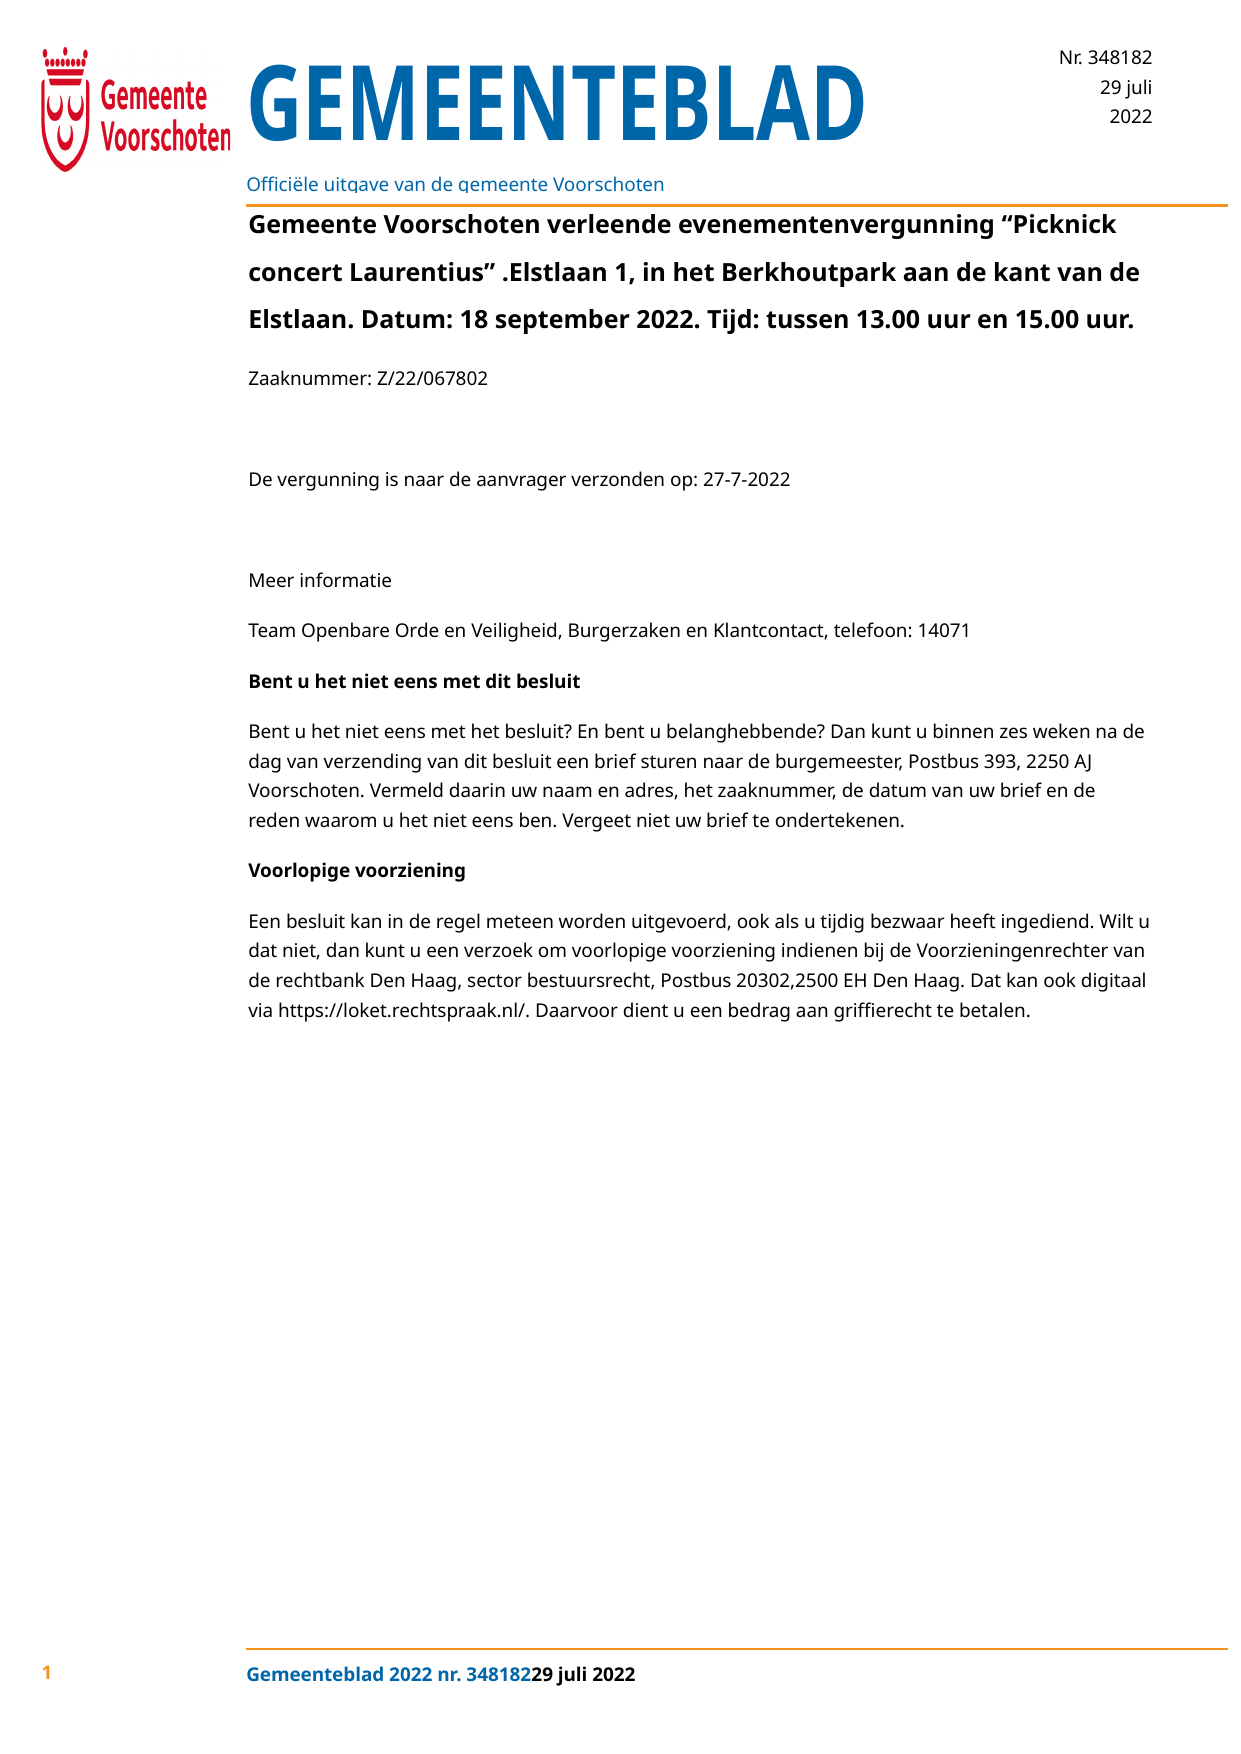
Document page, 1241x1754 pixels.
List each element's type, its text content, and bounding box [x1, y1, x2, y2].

text De vergunning is naar de aanvrager verzonden op: 27-7-2022 [248, 466, 1152, 492]
text Zaaknummer: Z/22/067802 [248, 366, 1152, 391]
text Bent u het niet eens met dit besluit [248, 668, 1152, 694]
text Voorlopige voorziening [248, 858, 1152, 883]
text Meer informatie [248, 567, 1152, 593]
text Team Openbare Orde en Veiligheid, Burgerzaken en Klantcontact, telefoon: 14071 [248, 618, 1152, 643]
text Bent u het niet eens met het besluit? En bent u belanghebbende? Dan kunt u binnen zes weken na de dag van verzending van dit besluit een brief sturen naar de burgemeester, Postbus 393, 2250 AJ Voorschoten. Vermeld daarin uw naam en adres, het zaaknummer, de datum van uw brief en de reden waarom u het niet eens ben. Vergeet niet uw brief te ondertekenen. [248, 718, 1152, 833]
picture [41, 47, 231, 172]
text Gemeente Voorschoten verleende evenementenvergunning “Picknick concert Laurentius” .Elstlaan 1, in het Berkhoutpark aan de kant van de Elstlaan. Datum: 18 september 2022. Tijd: tussen 13.00 uur en 15.00 uur. [248, 207, 1152, 336]
text Een besluit kan in de regel meteen worden uitgevoerd, ook als u tijdig bezwaar heeft ingediend. Wilt u dat niet, dan kunt u een verzoek om voorlopige voorziening indienen bij de Voorzieningenrechter van de rechtbank Den Haag, sector bestuursrecht, Postbus 20302,2500 EH Den Haag. Dat kan ook digitaal via https://loket.rechtspraak.nl/. Daarvoor dient u een bedrag aan griffierecht te betalen. [248, 908, 1152, 1022]
